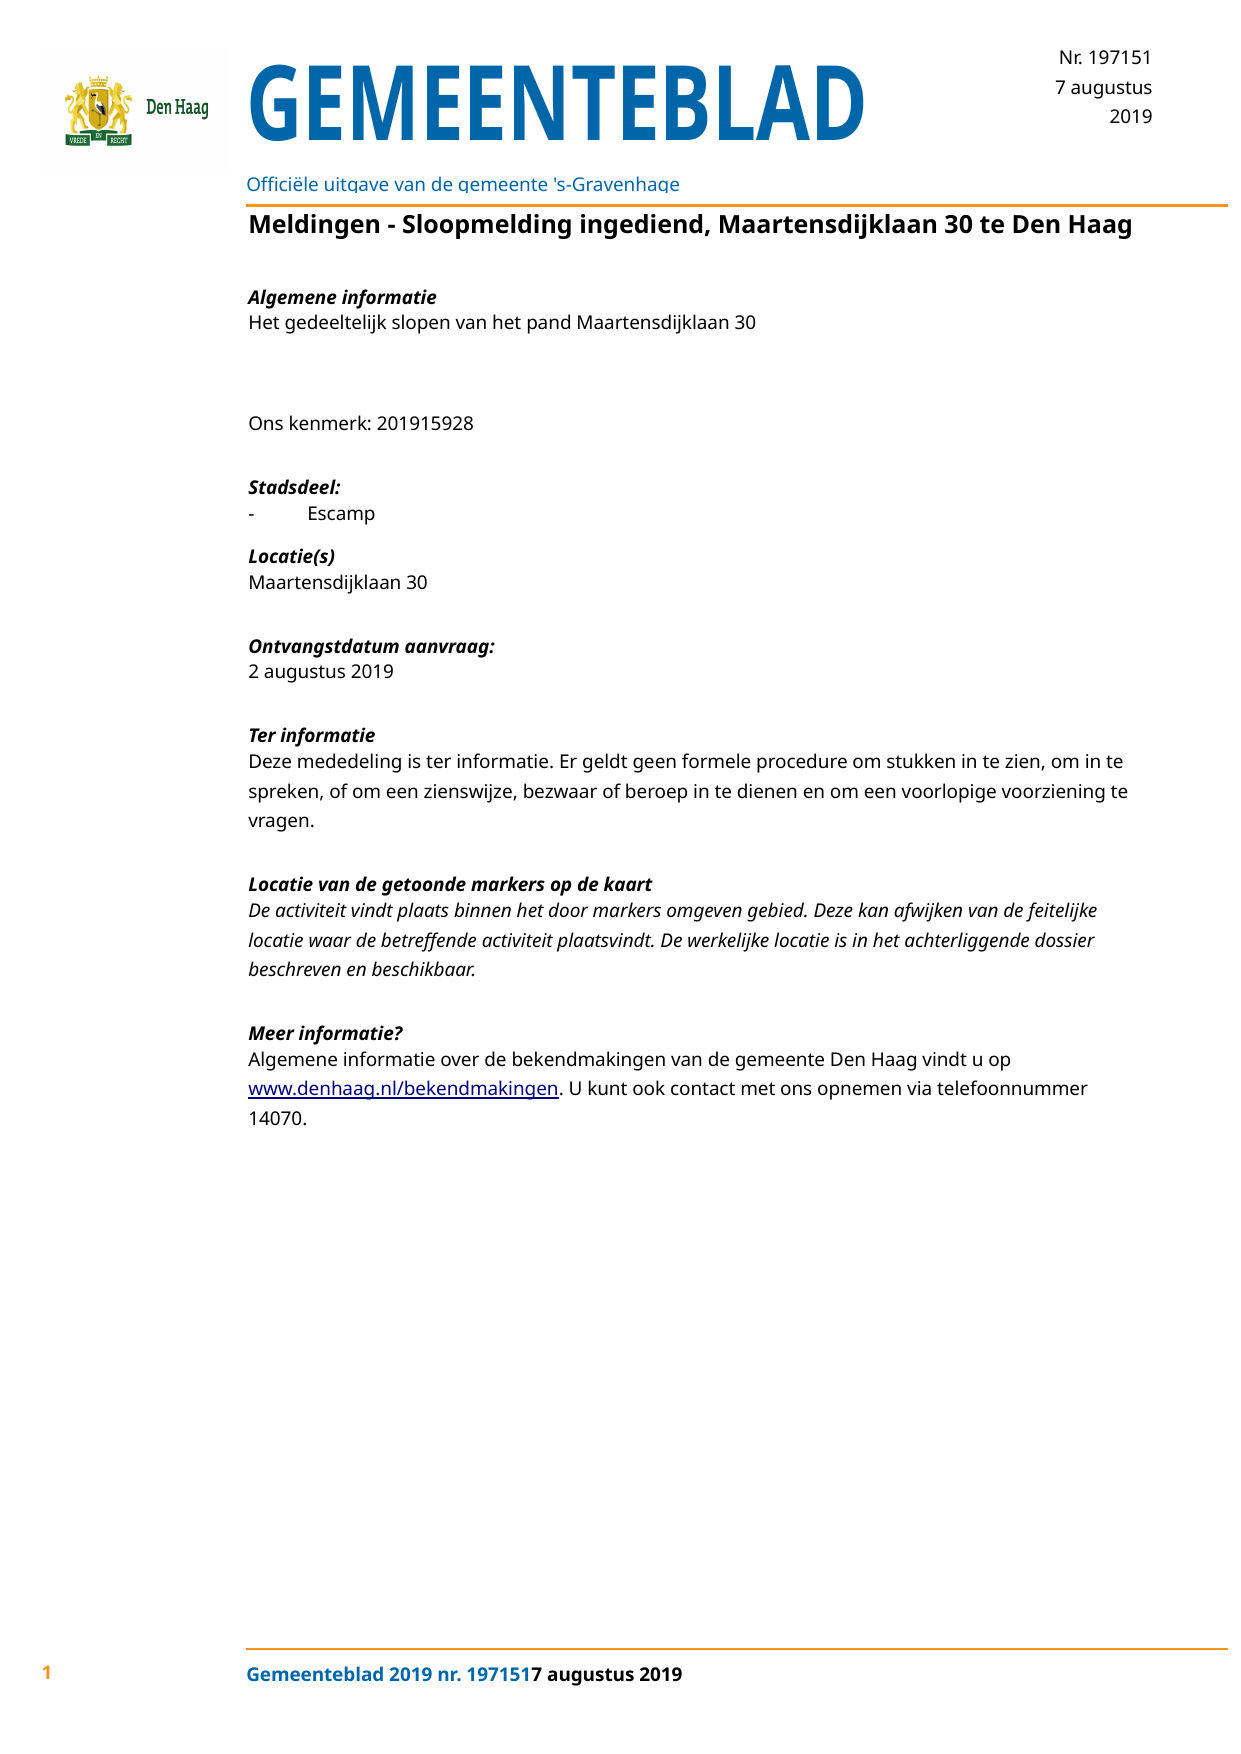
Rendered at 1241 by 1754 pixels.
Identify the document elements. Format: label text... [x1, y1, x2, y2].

text Algemene informatie [248, 284, 1152, 309]
text Deze mededeling is ter informatie. Er geldt geen formele procedure om stukken in te zien, om in te spreken, of om een zienswijze, bezwaar of beroep in te dienen en om een voorlopige voorziening te vragen. [248, 748, 1152, 833]
text De activiteit vindt plaats binnen het door markers omgeven gebied. Deze kan afwijken van de feitelijke locatie waar de betreffende activiteit plaatsvindt. De werkelijke locatie is in het achterliggende dossier beschreven en beschikbaar. [248, 897, 1152, 982]
text Ter informatie [248, 723, 1152, 748]
text Locatie van de getoonde markers op de kaart [248, 871, 1152, 897]
picture [41, 47, 231, 172]
text Meldingen - Sloopmelding ingediend, Maartensdijklaan 30 te Den Haag [248, 207, 1152, 241]
text Ontvangstdatum aanvraag: [248, 633, 1152, 659]
text Het gedeeltelijk slopen van het pand Maartensdijklaan 30 [248, 309, 1152, 335]
text Maartensdijklaan 30 [248, 569, 1152, 595]
text Stadsdeel: [248, 474, 1152, 500]
list Escamp [248, 500, 1152, 526]
text Ons kenmerk: 201915928 [248, 410, 1152, 436]
text 2 augustus 2019 [248, 659, 1152, 684]
text Locatie(s) [248, 543, 1152, 569]
text Algemene informatie over de bekendmakingen van de gemeente Den Haag vindt u op www.denhaag.nl/bekendmakingen. U kunt ook contact met ons opnemen via telefoonnummer 14070. [248, 1046, 1152, 1131]
text Meer informatie? [248, 1020, 1152, 1046]
